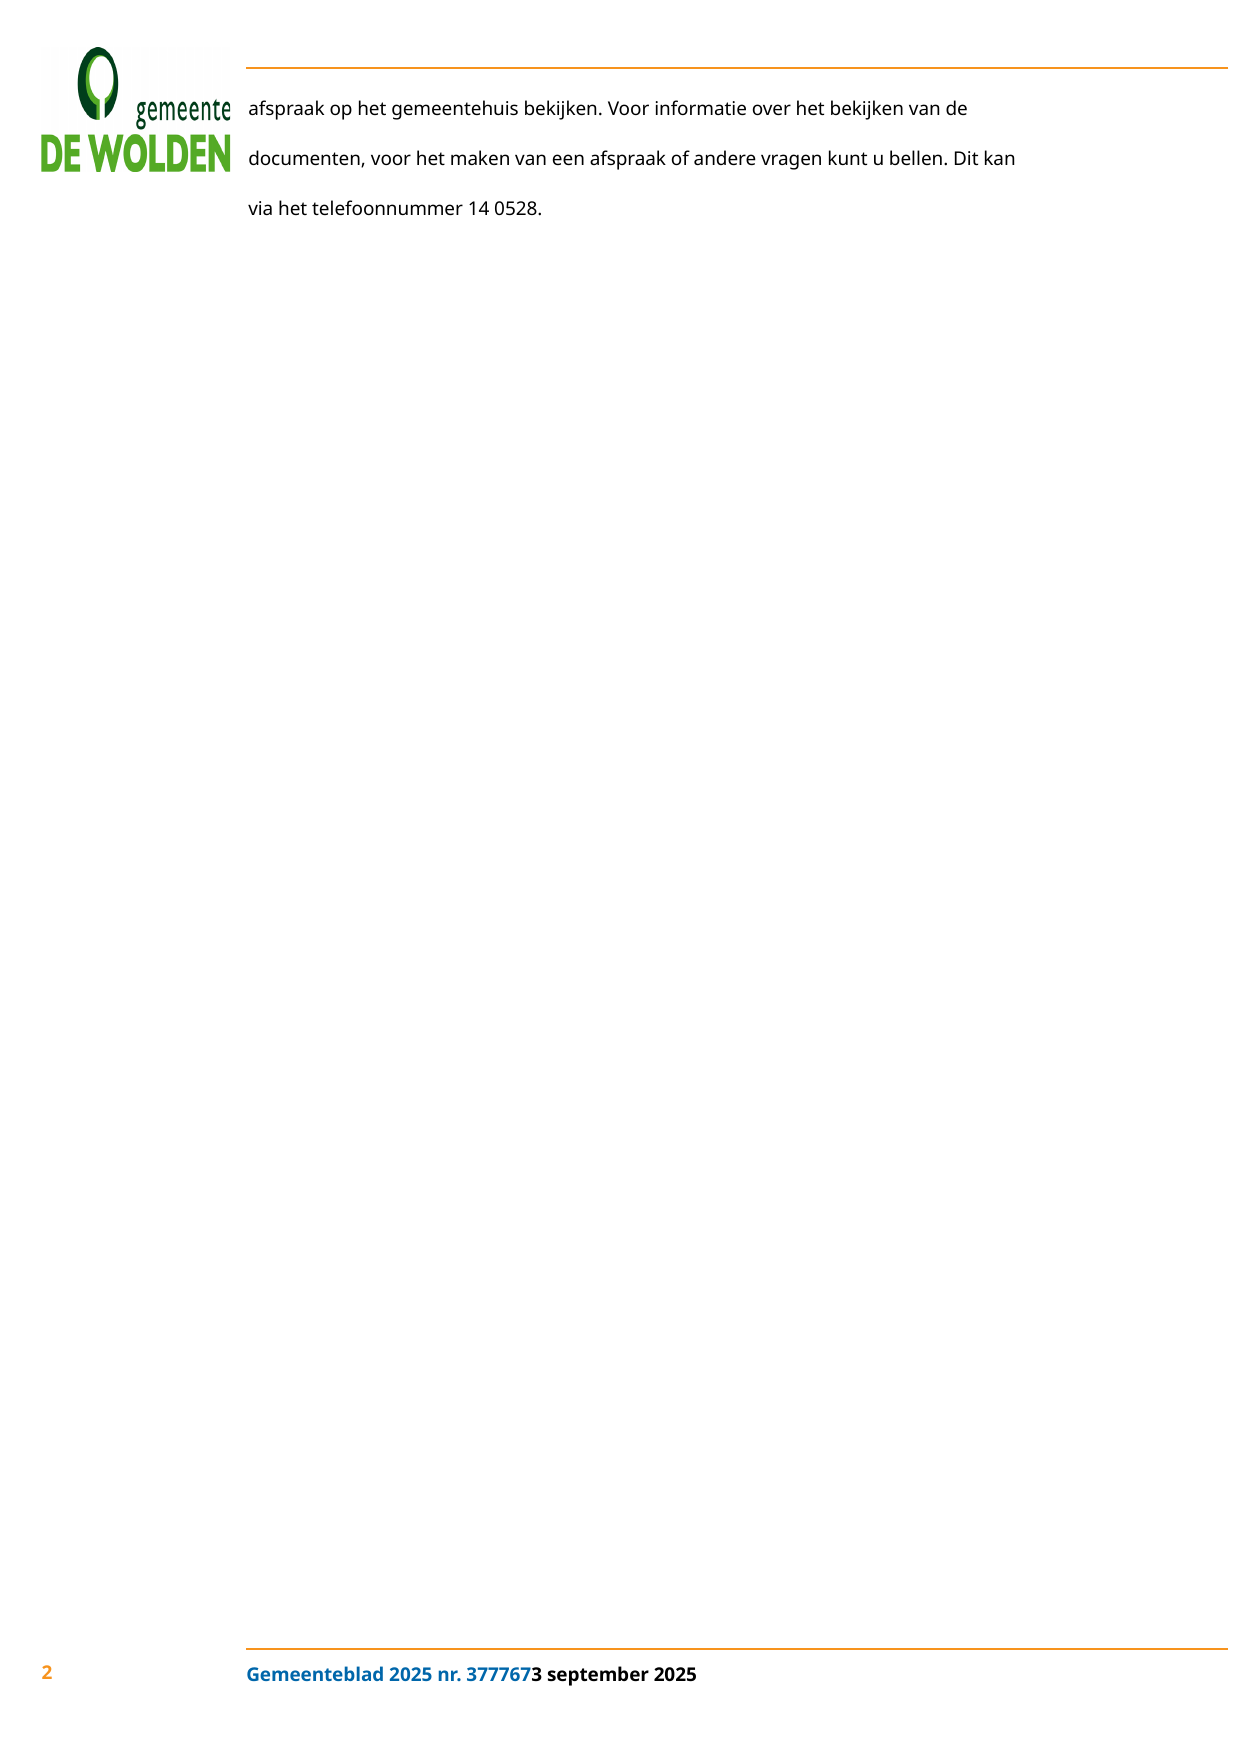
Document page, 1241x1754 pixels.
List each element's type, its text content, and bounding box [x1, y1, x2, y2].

text afspraak op het gemeentehuis bekijken. Voor informatie over het bekijken van de [248, 95, 1152, 121]
picture [41, 47, 231, 172]
text documenten, voor het maken van een afspraak of andere vragen kunt u bellen. Dit kan [248, 145, 1152, 171]
text via het telefoonnummer 14 0528. [248, 196, 1152, 221]
